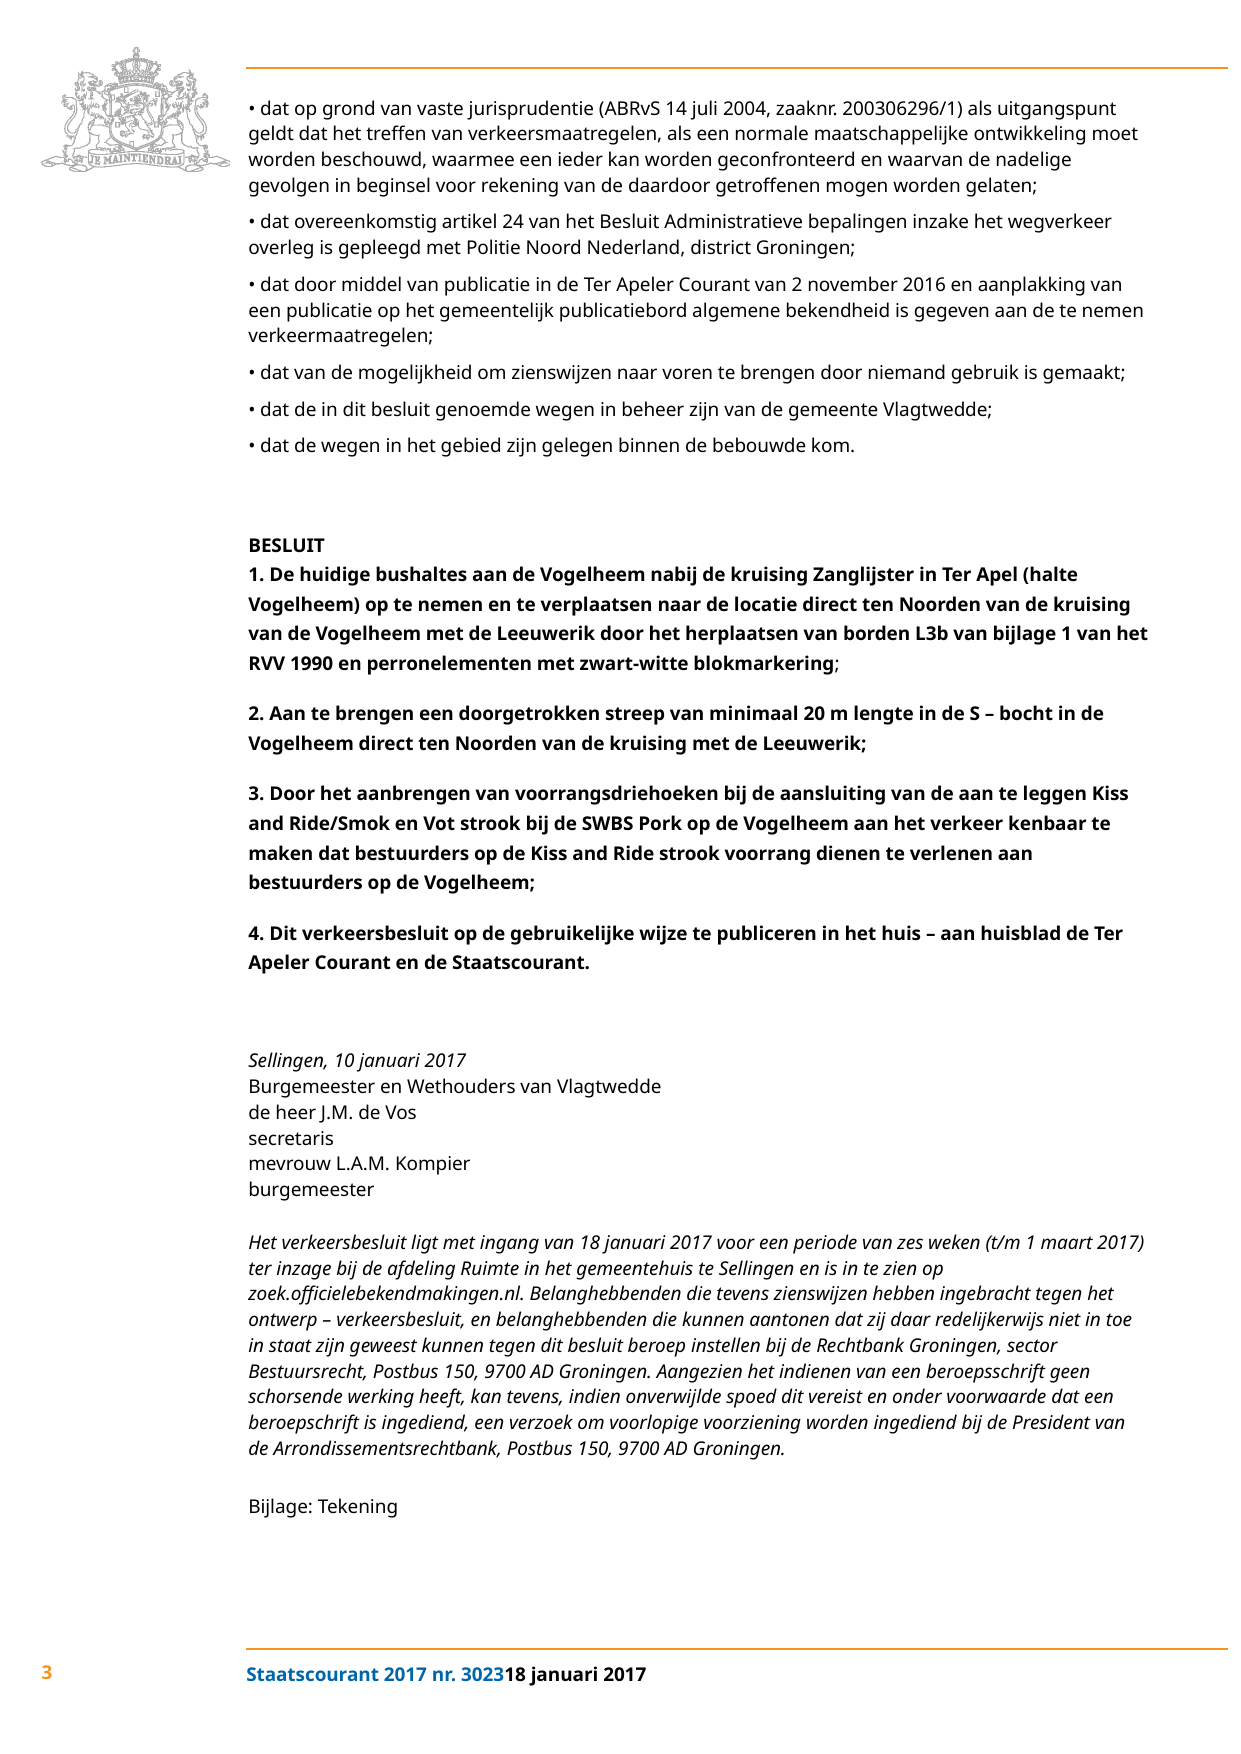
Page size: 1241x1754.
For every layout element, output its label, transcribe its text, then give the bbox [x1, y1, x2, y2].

text Burgemeester en Wethouders van Vlagtwedde [248, 1073, 1152, 1099]
text 4. Dit verkeersbesluit op de gebruikelijke wijze te publiceren in het huis – aan huisblad de Ter Apeler Courant en de Staatscourant. [248, 920, 1152, 975]
text Het verkeersbesluit ligt met ingang van 18 januari 2017 voor een periode van zes weken (t/m 1 maart 2017) ter inzage bij de afdeling Ruimte in het gemeentehuis te Sellingen en is in te zien op zoek.officielebekendmakingen.nl. Belanghebbenden die tevens zienswijzen hebben ingebracht tegen het ontwerp – verkeersbesluit, en belanghebbenden die kunnen aantonen dat zij daar redelijkerwijs niet in toe in staat zijn geweest kunnen tegen dit besluit beroep instellen bij de Rechtbank Groningen, sector Bestuursrecht, Postbus 150, 9700 AD Groningen. Aangezien het indienen van een beroepsschrift geen schorsende werking heeft, kan tevens, indien onverwijlde spoed dit vereist en onder voorwaarde dat een beroepschrift is ingediend, een verzoek om voorlopige voorziening worden ingediend bij de President van de Arrondissementsrechtbank, Postbus 150, 9700 AD Groningen. [248, 1229, 1152, 1461]
text Sellingen, 10 januari 2017 [248, 1048, 1152, 1073]
text • dat overeenkomstig artikel 24 van het Besluit Administratieve bepalingen inzake het wegverkeer overleg is gepleegd met Politie Noord Nederland, district Groningen; [248, 209, 1152, 260]
text Bijlage: Tekening [248, 1498, 1152, 1517]
text • dat van de mogelijkheid om zienswijzen naar voren te brengen door niemand gebruik is gemaakt; [248, 359, 1152, 385]
text • dat op grond van vaste jurisprudentie (ABRvS 14 juli 2004, zaaknr. 200306296/1) als uitgangspunt geldt dat het treffen van verkeersmaatregelen, als een normale maatschappelijke ontwikkeling moet worden beschouwd, waarmee een ieder kan worden geconfronteerd en waarvan de nadelige gevolgen in beginsel voor rekening van de daardoor getroffenen mogen worden gelaten; [248, 95, 1152, 198]
text 1. De huidige bushaltes aan de Vogelheem nabij de kruising Zanglijster in Ter Apel (halte Vogelheem) op te nemen en te verplaatsen naar de locatie direct ten Noorden van de kruising van de Vogelheem met de Leeuwerik door het herplaatsen van borden L3b van bijlage 1 van het RVV 1990 en perronelementen met zwart-witte blokmarkering; [248, 561, 1152, 676]
text de heer J.M. de Vos [248, 1099, 1152, 1125]
text 3. Door het aanbrengen van voorrangsdriehoeken bij de aansluiting van de aan te leggen Kiss and Ride/Smok en Vot strook bij de SWBS Pork op de Vogelheem aan het verkeer kenbaar te maken dat bestuurders op de Kiss and Ride strook voorrang dienen te verlenen aan bestuurders op de Vogelheem; [248, 781, 1152, 895]
text • dat door middel van publicatie in de Ter Apeler Courant van 2 november 2016 en aanplakking van een publicatie op het gemeentelijk publicatiebord algemene bekendheid is gegeven aan de te nemen verkeermaatregelen; [248, 271, 1152, 348]
text secretaris [248, 1125, 1152, 1151]
text BESLUIT [248, 532, 1152, 558]
text • dat de in dit besluit genoemde wegen in beheer zijn van de gemeente Vlagtwedde; [248, 396, 1152, 422]
text 2. Aan te brengen een doorgetrokken streep van minimaal 20 m lengte in de S – bocht in de Vogelheem direct ten Noorden van de kruising met de Leeuwerik; [248, 701, 1152, 756]
picture [41, 47, 231, 172]
text burgemeester [248, 1176, 1152, 1202]
text mevrouw L.A.M. Kompier [248, 1151, 1152, 1176]
text • dat de wegen in het gebied zijn gelegen binnen de bebouwde kom. [248, 432, 1152, 458]
